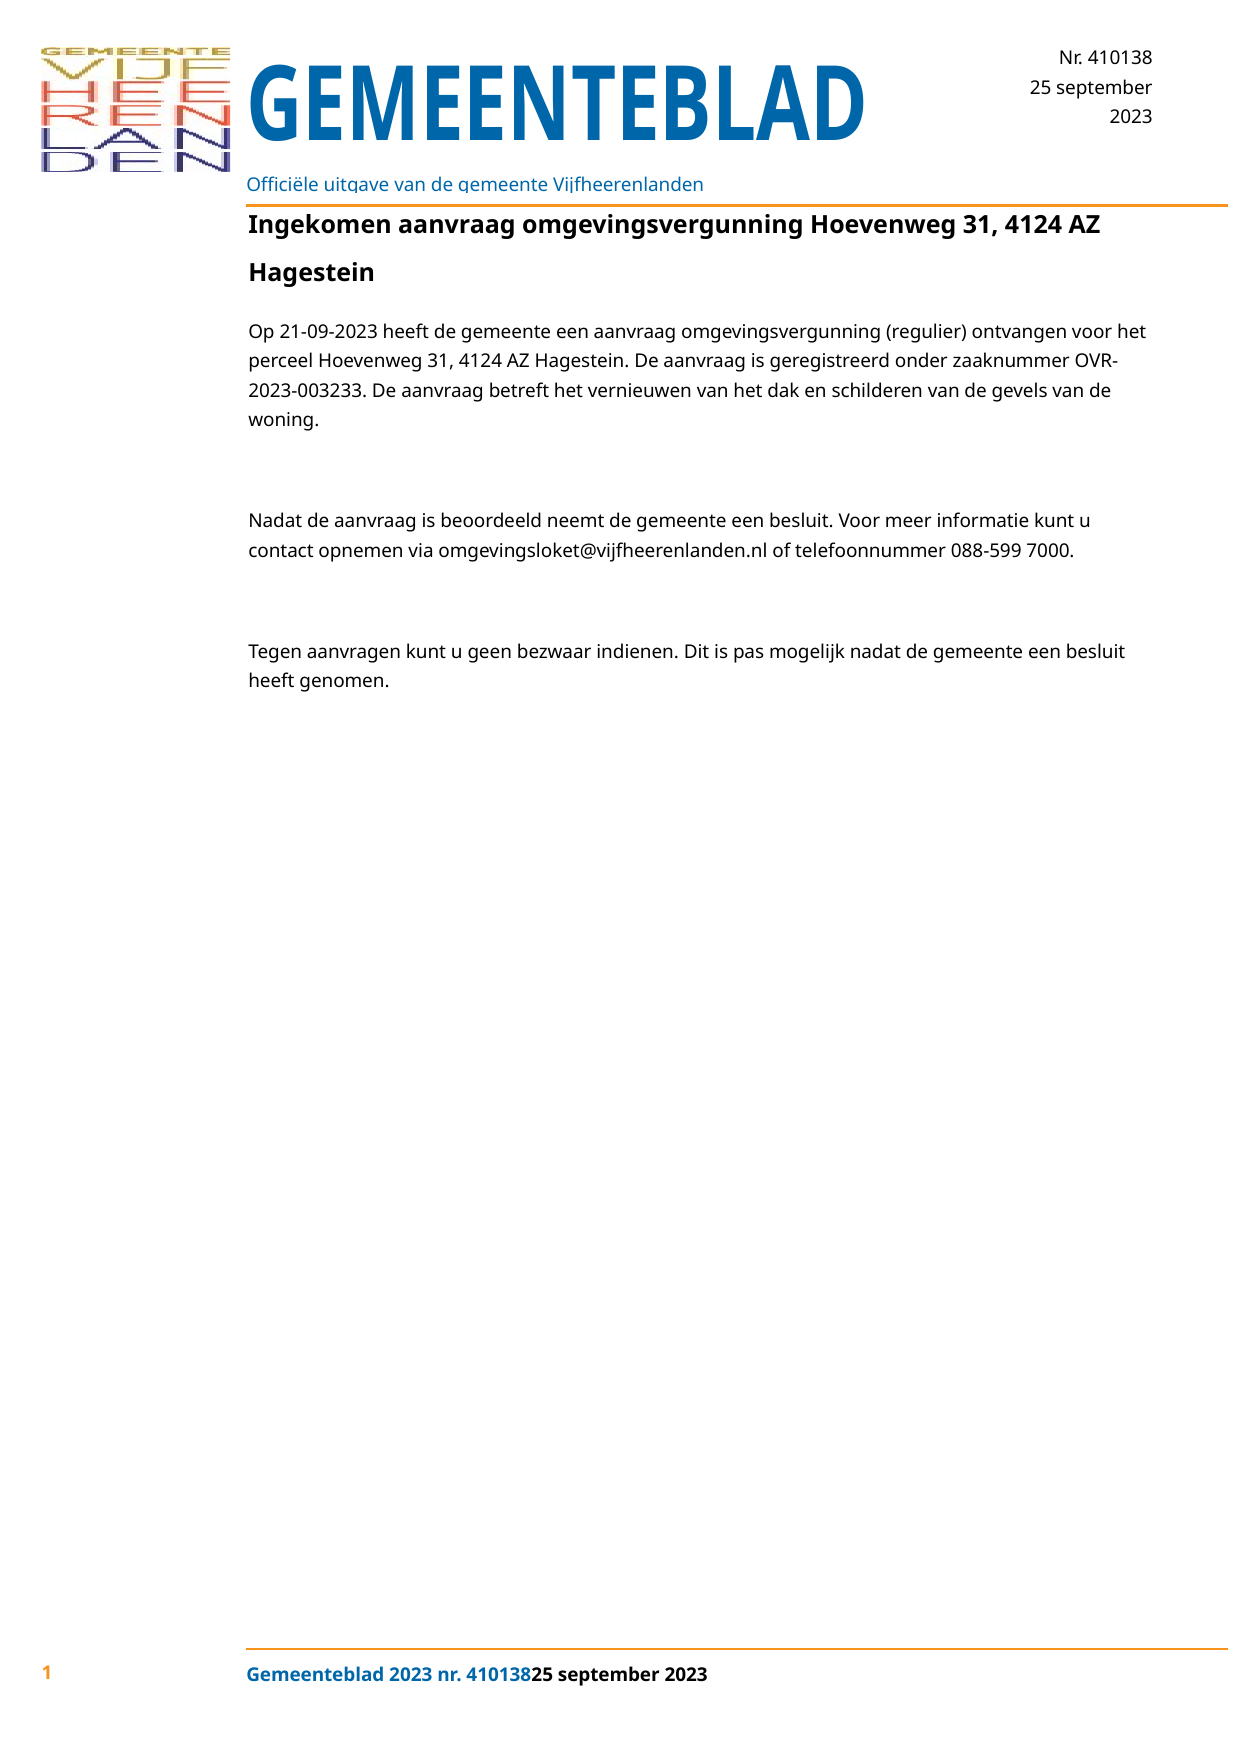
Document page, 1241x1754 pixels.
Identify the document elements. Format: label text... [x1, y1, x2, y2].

text Tegen aanvragen kunt u geen bezwaar indienen. Dit is pas mogelijk nadat de gemeente een besluit heeft genomen. [248, 638, 1152, 693]
text Ingekomen aanvraag omgevingsvergunning Hoevenweg 31, 4124 AZ Hagestein [248, 207, 1152, 288]
picture [41, 47, 231, 172]
text Op 21-09-2023 heeft de gemeente een aanvraag omgevingsvergunning (regulier) ontvangen voor het perceel Hoevenweg 31, 4124 AZ Hagestein. De aanvraag is geregistreerd onder zaaknummer OVR-2023-003233. De aanvraag betreft het vernieuwen van het dak en schilderen van de gevels van de woning. [248, 318, 1152, 432]
text Nadat de aanvraag is beoordeeld neemt de gemeente een besluit. Voor meer informatie kunt u contact opnemen via omgevingsloket@vijfheerenlanden.nl of telefoonnummer 088-599 7000. [248, 507, 1152, 563]
